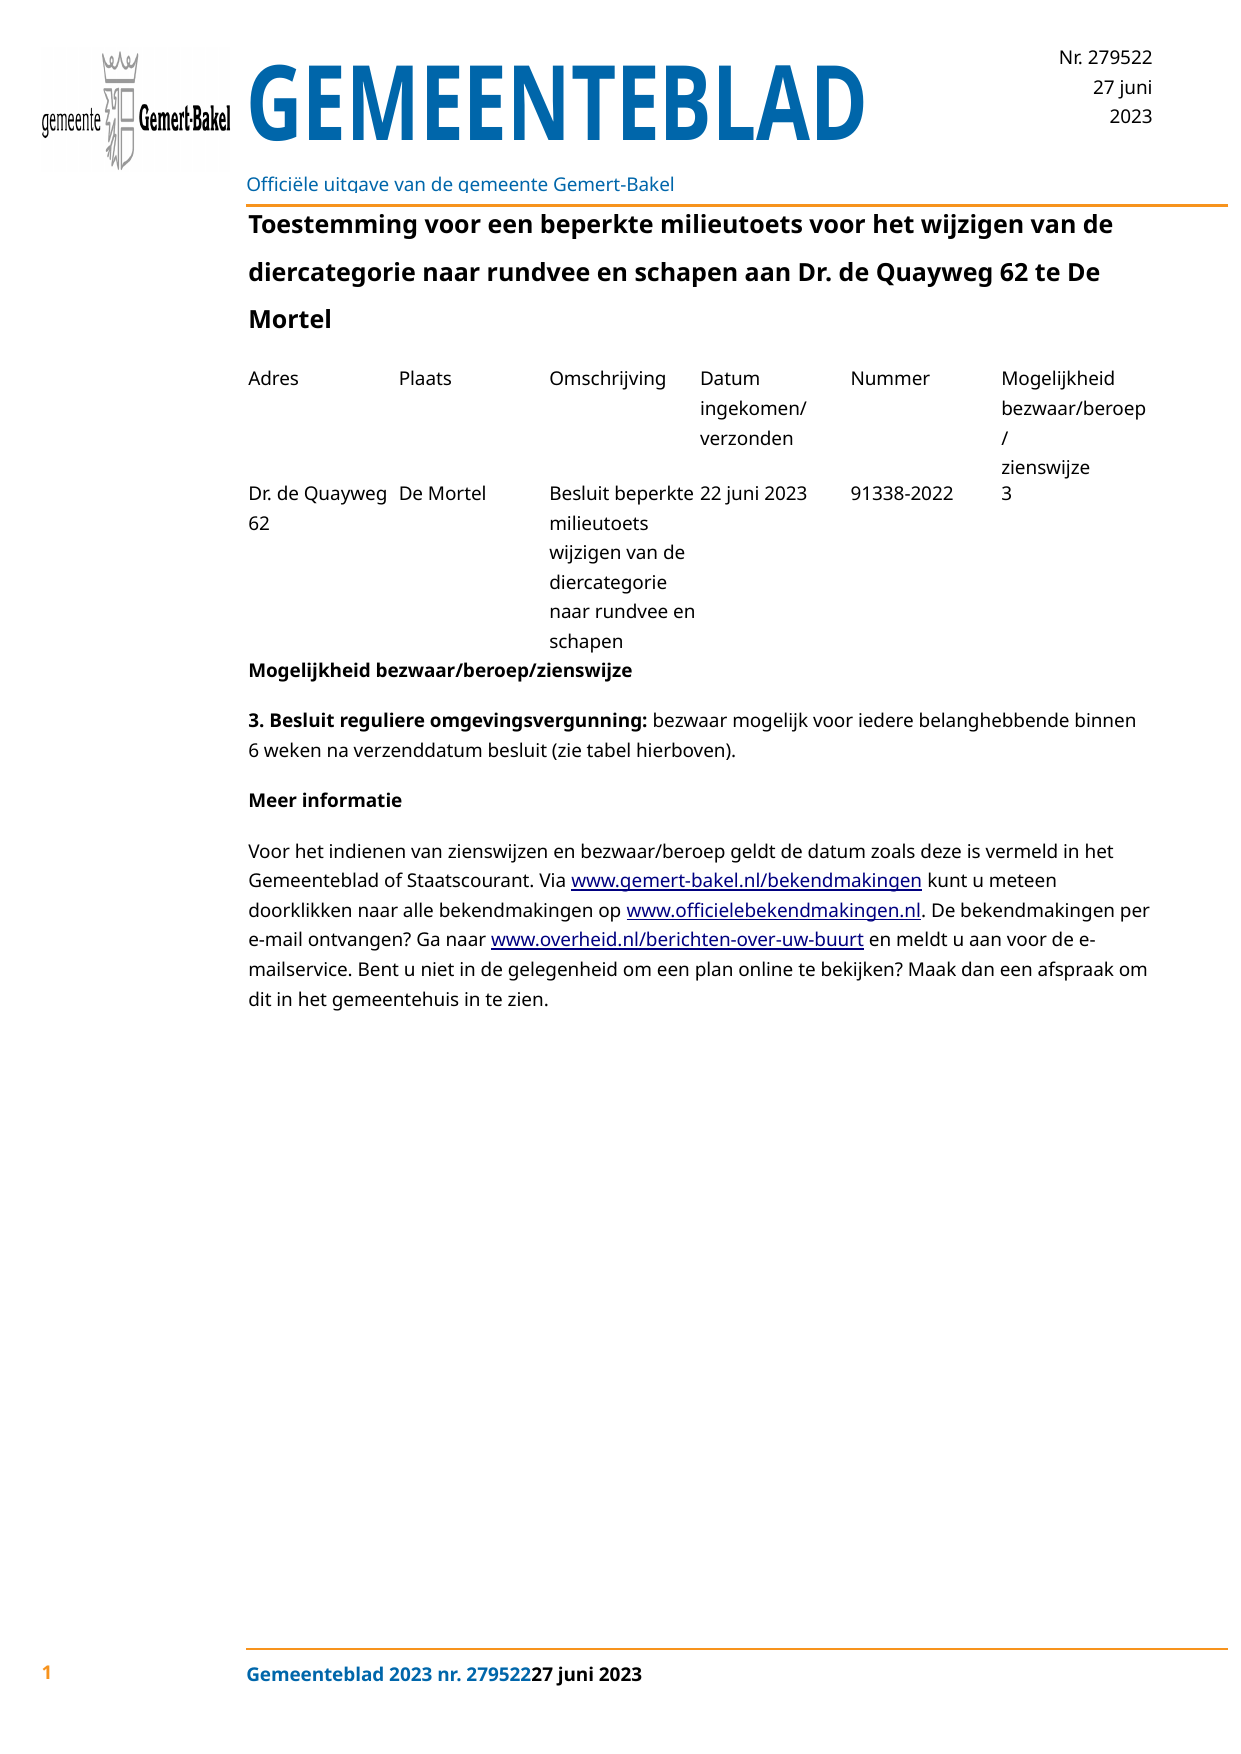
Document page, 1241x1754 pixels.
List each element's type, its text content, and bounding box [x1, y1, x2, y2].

table_cell Besluit beperkte milieutoets wijzigen van de diercategorie naar rundvee en schapen [549, 480, 700, 654]
picture [41, 47, 231, 172]
text Mogelijkheid bezwaar/beroep/zienswijze [248, 657, 1152, 683]
table_header Adres [248, 366, 398, 480]
table_header Datum ingekomen/ verzonden [700, 366, 850, 480]
text Toestemming voor een beperkte milieutoets voor het wijzigen van de diercategorie naar rundvee en schapen aan Dr. de Quayweg 62 te De Mortel [248, 207, 1152, 336]
text Voor het indienen van zienswijzen en bezwaar/beroep geldt de datum zoals deze is vermeld in het Gemeenteblad of Staatscourant. Via www.gemert-bakel.nl/bekendmakingen kunt u meteen doorklikken naar alle bekendmakingen op www.officielebekendmakingen.nl. De bekendmakingen per e-mail ontvangen? Ga naar www.overheid.nl/berichten-over-uw-buurt en meldt u aan voor de e-mailservice. Bent u niet in de gelegenheid om een plan online te bekijken? Maak dan een afspraak om dit in het gemeentehuis in te zien. [248, 838, 1152, 1011]
table_header Nummer [850, 366, 1001, 480]
table_cell Dr. de Quayweg 62 [248, 480, 398, 654]
table_cell 22 juni 2023 [700, 480, 850, 654]
table_cell 91338-2022 [850, 480, 1001, 654]
text 3. Besluit reguliere omgevingsvergunning: bezwaar mogelijk voor iedere belanghebbende binnen 6 weken na verzenddatum besluit (zie tabel hierboven). [248, 707, 1152, 763]
text Meer informatie [248, 787, 1152, 813]
table_cell 3 [1001, 480, 1152, 654]
table_header Mogelijkheid bezwaar/beroep/ zienswijze [1001, 366, 1152, 480]
table_header Plaats [399, 366, 549, 480]
table_cell De Mortel [399, 480, 549, 654]
table_header Omschrijving [549, 366, 700, 480]
